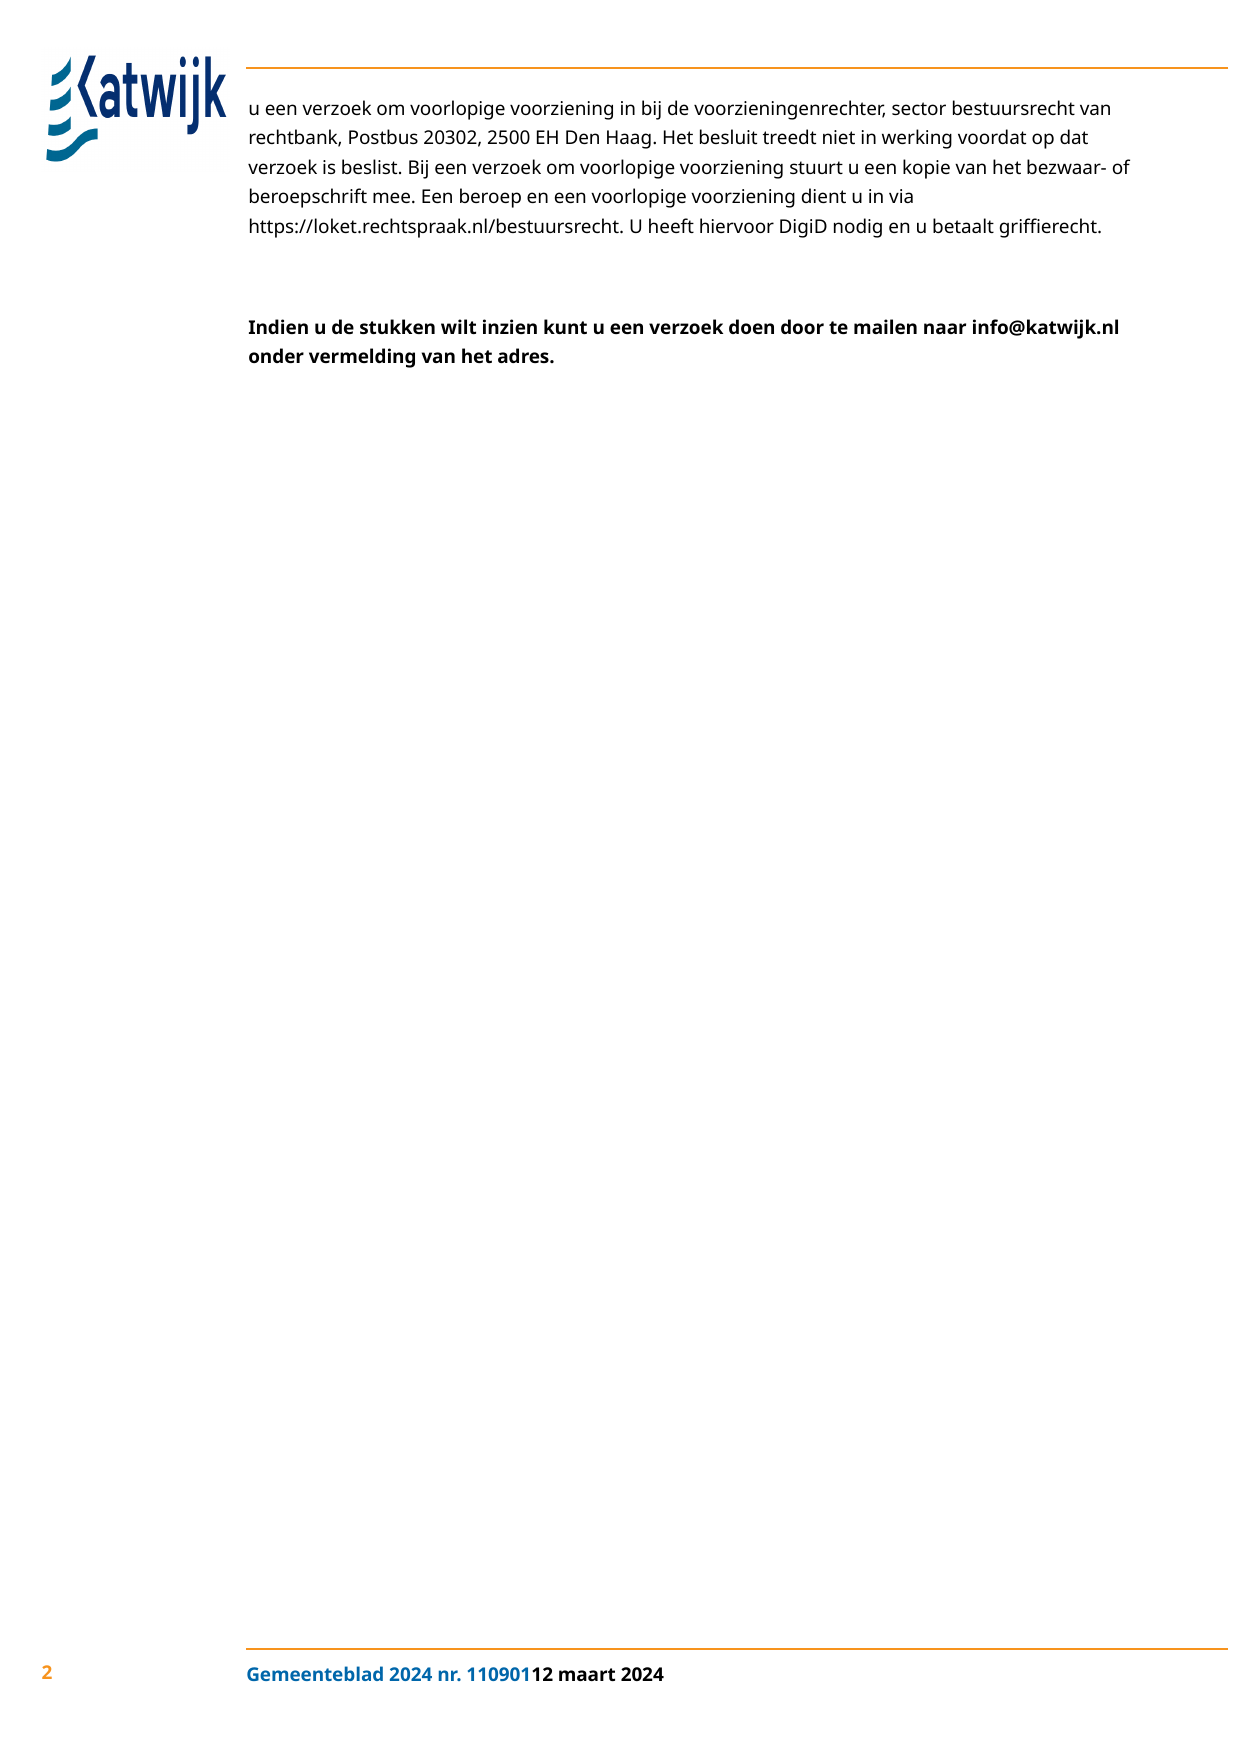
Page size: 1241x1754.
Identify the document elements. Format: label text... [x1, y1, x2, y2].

picture [41, 47, 231, 172]
text u een verzoek om voorlopige voorziening in bij de voorzieningenrechter, sector bestuursrecht van rechtbank, Postbus 20302, 2500 EH Den Haag. Het besluit treedt niet in werking voordat op dat verzoek is beslist. Bij een verzoek om voorlopige voorziening stuurt u een kopie van het bezwaar- of beroepschrift mee. Een beroep en een voorlopige voorziening dient u in via https://loket.rechtspraak.nl/bestuursrecht. U heeft hiervoor DigiD nodig en u betaalt griffierecht. [248, 95, 1152, 239]
text Indien u de stukken wilt inzien kunt u een verzoek doen door te mailen naar info@katwijk.nl onder vermelding van het adres. [248, 314, 1152, 369]
